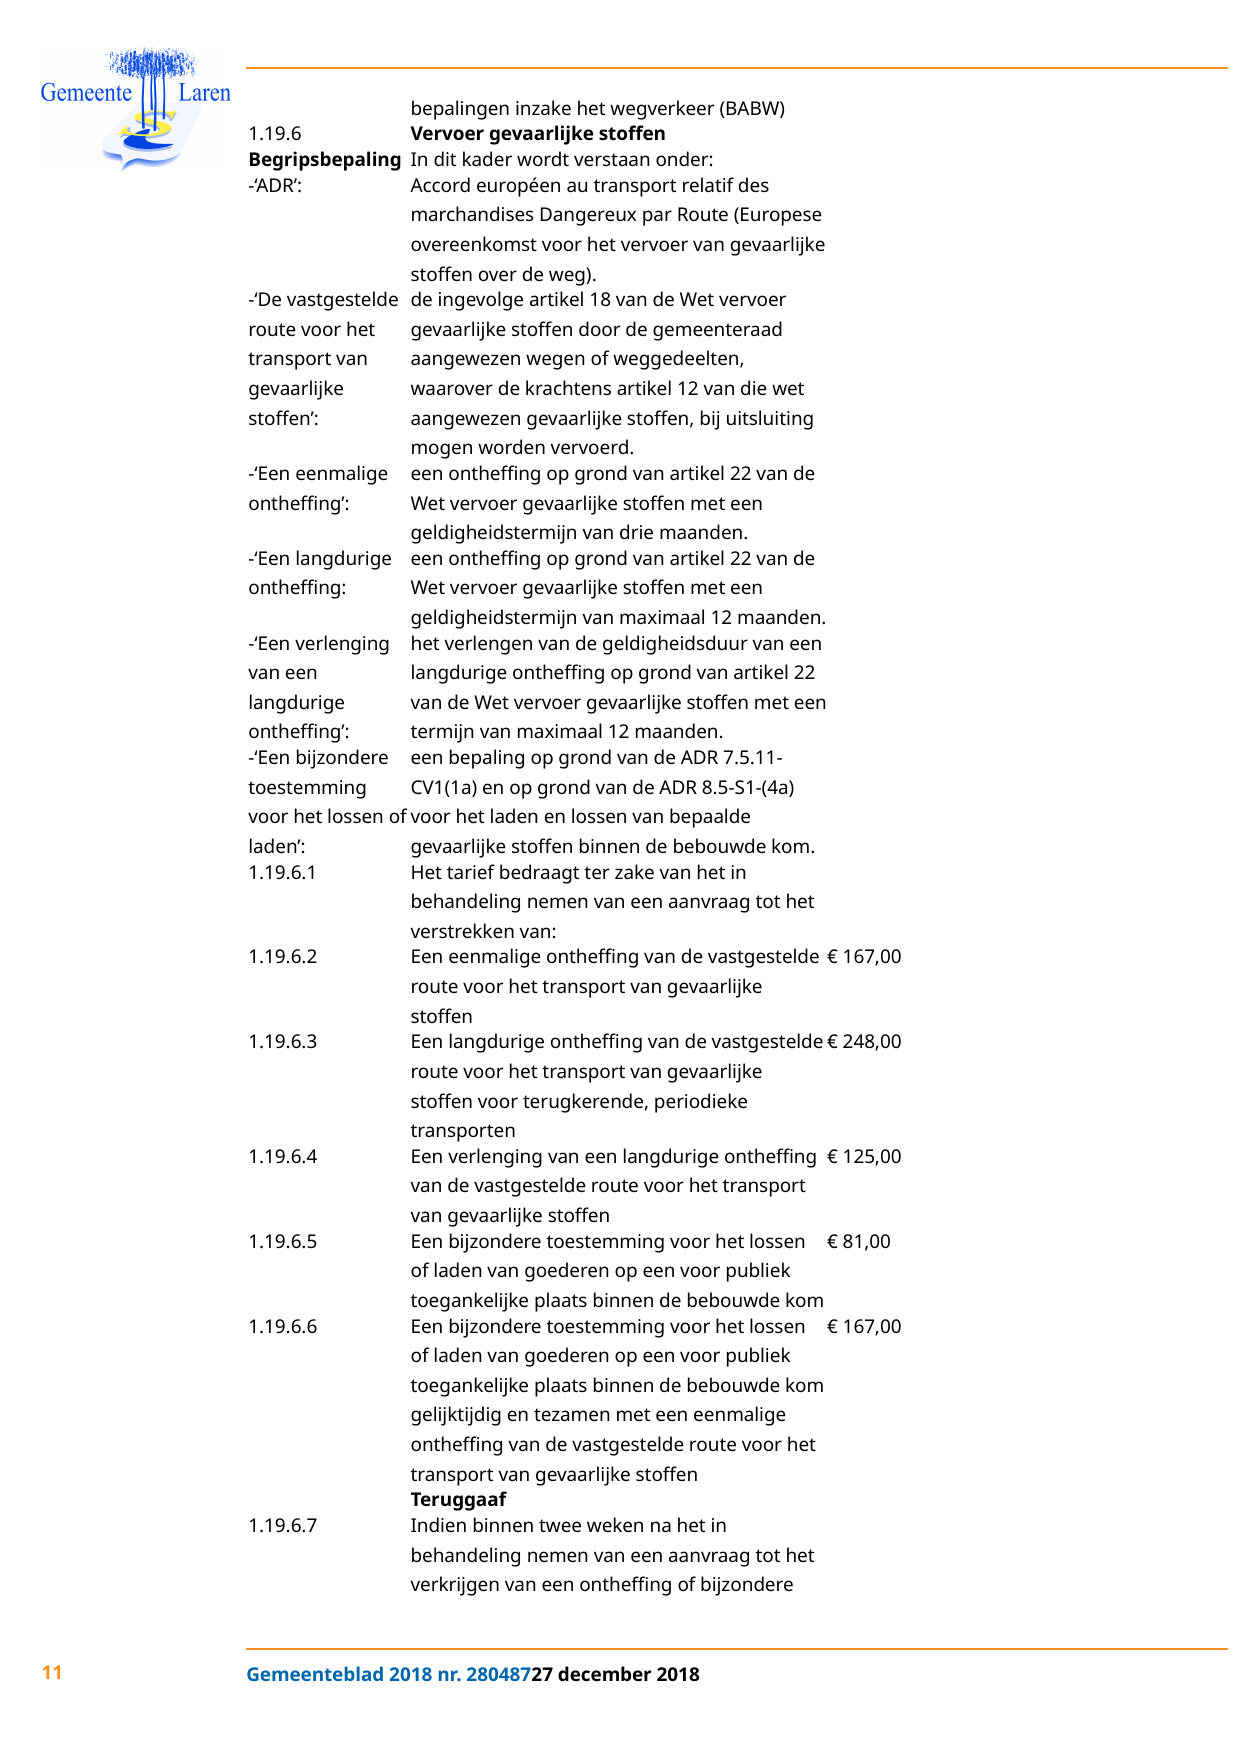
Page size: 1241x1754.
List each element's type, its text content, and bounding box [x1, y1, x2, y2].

table_cell -‘Een verlenging van een langdurige ontheffing’: [248, 630, 410, 744]
table_cell 1.19.6.1 [248, 859, 410, 944]
table_cell [827, 286, 1152, 460]
table_cell [827, 172, 1152, 286]
table_cell [827, 460, 1152, 545]
table_cell bepalingen inzake het wegverkeer (BABW) [410, 95, 827, 121]
table_cell -‘ADR’: [248, 172, 410, 286]
table_cell € 167,00 [827, 1313, 1152, 1487]
table_cell Indien binnen twee weken na het in behandeling nemen van een aanvraag tot het verkrijgen van een ontheffing of bijzondere [410, 1512, 827, 1597]
table_cell [827, 121, 1152, 146]
table_cell Een bijzondere toestemming voor het lossen of laden van goederen op een voor publiek toegankelijke plaats binnen de bebouwde kom gelijktijdig en tezamen met een eenmalige ontheffing van de vastgestelde route voor het transport van gevaarlijke stoffen [410, 1313, 827, 1487]
table_cell Een eenmalige ontheffing van de vastgestelde route voor het transport van gevaarlijke stoffen [410, 944, 827, 1029]
table_cell [248, 1487, 410, 1512]
table_cell € 167,00 [827, 944, 1152, 1029]
table_cell 1.19.6.3 [248, 1029, 410, 1143]
table_cell Vervoer gevaarlijke stoffen [410, 121, 827, 146]
table_cell Een verlenging van een langdurige ontheffing van de vastgestelde route voor het transport van gevaarlijke stoffen [410, 1143, 827, 1228]
table_cell 1.19.6.6 [248, 1313, 410, 1487]
table_cell In dit kader wordt verstaan onder: [410, 146, 827, 172]
table_cell de ingevolge artikel 18 van de Wet vervoer gevaarlijke stoffen door de gemeenteraad aangewezen wegen of weggedeelten, waarover de krachtens artikel 12 van die wet aangewezen gevaarlijke stoffen, bij uitsluiting mogen worden vervoerd. [410, 286, 827, 460]
table_cell Teruggaaf [410, 1487, 827, 1512]
table_cell 1.19.6.7 [248, 1512, 410, 1597]
table_cell -‘Een langdurige ontheffing: [248, 545, 410, 630]
table_cell € 248,00 [827, 1029, 1152, 1143]
table_cell 1.19.6 [248, 121, 410, 146]
table_cell [827, 1512, 1152, 1597]
table_cell 1.19.6.2 [248, 944, 410, 1029]
table_cell Begripsbepaling [248, 146, 410, 172]
table_cell [827, 859, 1152, 944]
table_cell Het tarief bedraagt ter zake van het in behandeling nemen van een aanvraag tot het verstrekken van: [410, 859, 827, 944]
table_cell [827, 545, 1152, 630]
table_cell Een bijzondere toestemming voor het lossen of laden van goederen op een voor publiek toegankelijke plaats binnen de bebouwde kom [410, 1228, 827, 1313]
table_cell een bepaling op grond van de ADR 7.5.11-CV1(1a) en op grond van de ADR 8.5-S1-(4a) voor het laden en lossen van bepaalde gevaarlijke stoffen binnen de bebouwde kom. [410, 744, 827, 859]
table_cell [827, 630, 1152, 744]
table_cell 1.19.6.5 [248, 1228, 410, 1313]
table_cell -‘De vastgestelde route voor het transport van gevaarlijke stoffen’: [248, 286, 410, 460]
table_cell een ontheffing op grond van artikel 22 van de Wet vervoer gevaarlijke stoffen met een geldigheidstermijn van drie maanden. [410, 460, 827, 545]
table_cell [827, 744, 1152, 859]
table_cell [827, 1487, 1152, 1512]
table_cell € 125,00 [827, 1143, 1152, 1228]
table_cell Accord européen au transport relatif des marchandises Dangereux par Route (Europese overeenkomst voor het vervoer van gevaarlijke stoffen over de weg). [410, 172, 827, 286]
table_cell [827, 146, 1152, 172]
table_cell het verlengen van de geldigheidsduur van een langdurige ontheffing op grond van artikel 22 van de Wet vervoer gevaarlijke stoffen met een termijn van maximaal 12 maanden. [410, 630, 827, 744]
table_cell -‘Een eenmalige ontheffing’: [248, 460, 410, 545]
table_cell [827, 95, 1152, 121]
picture [41, 47, 231, 172]
table_cell -‘Een bijzondere toestemming voor het lossen of laden’: [248, 744, 410, 859]
table_cell Een langdurige ontheffing van de vastgestelde route voor het transport van gevaarlijke stoffen voor terugkerende, periodieke transporten [410, 1029, 827, 1143]
table_cell een ontheffing op grond van artikel 22 van de Wet vervoer gevaarlijke stoffen met een geldigheidstermijn van maximaal 12 maanden. [410, 545, 827, 630]
table_cell [248, 95, 410, 121]
table_cell € 81,00 [827, 1228, 1152, 1313]
table_cell 1.19.6.4 [248, 1143, 410, 1228]
